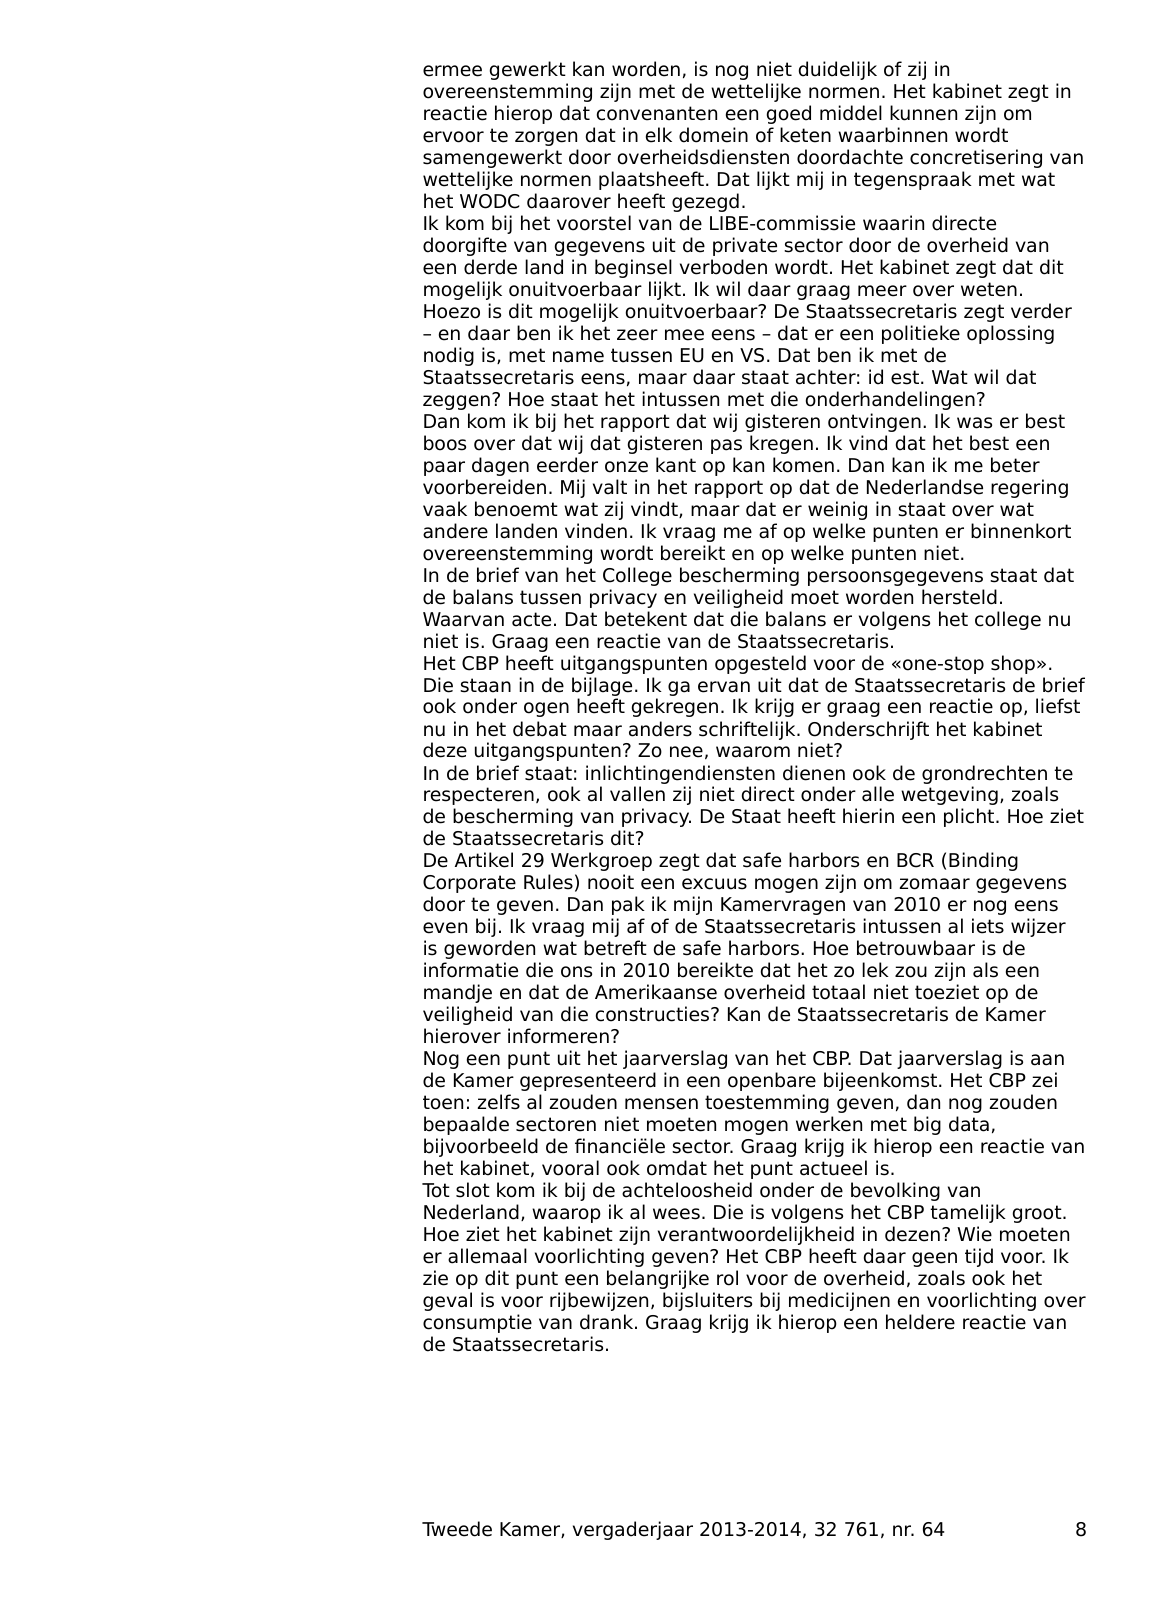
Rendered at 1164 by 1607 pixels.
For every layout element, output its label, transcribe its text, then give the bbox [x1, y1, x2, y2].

text Het CBP heeft uitgangspunten opgesteld voor de «one-stop shop». Die staan in de bijlage. Ik ga ervan uit dat de Staatssecretaris de brief ook onder ogen heeft gekregen. Ik krijg er graag een reactie op, liefst nu in het debat maar anders schriftelijk. Onderschrijft het kabinet deze uitgangspunten? Zo nee, waarom niet? [422, 652, 1087, 762]
text Nog een punt uit het jaarverslag van het CBP. Dat jaarverslag is aan de Kamer gepresenteerd in een openbare bijeenkomst. Het CBP zei toen: zelfs al zouden mensen toestemming geven, dan nog zouden bepaalde sectoren niet moeten mogen werken met big data, bijvoorbeeld de financiële sector. Graag krijg ik hierop een reactie van het kabinet, vooral ook omdat het punt actueel is. [422, 1048, 1087, 1180]
text Ik kom bij het voorstel van de LIBE-commissie waarin directe doorgifte van gegevens uit de private sector door de overheid van een derde land in beginsel verboden wordt. Het kabinet zegt dat dit mogelijk onuitvoerbaar lijkt. Ik wil daar graag meer over weten. Hoezo is dit mogelijk onuitvoerbaar? De Staatssecretaris zegt verder – en daar ben ik het zeer mee eens – dat er een politieke oplossing nodig is, met name tussen EU en VS. Dat ben ik met de Staatssecretaris eens, maar daar staat achter: id est. Wat wil dat zeggen? Hoe staat het intussen met die onderhandelingen? [422, 213, 1087, 411]
text Dan kom ik bij het rapport dat wij gisteren ontvingen. Ik was er best boos over dat wij dat gisteren pas kregen. Ik vind dat het best een paar dagen eerder onze kant op kan komen. Dan kan ik me beter voorbereiden. Mij valt in het rapport op dat de Nederlandse regering vaak benoemt wat zij vindt, maar dat er weinig in staat over wat andere landen vinden. Ik vraag me af op welke punten er binnenkort overeenstemming wordt bereikt en op welke punten niet. [422, 411, 1087, 564]
text In de brief van het College bescherming persoonsgegevens staat dat de balans tussen privacy en veiligheid moet worden hersteld. Waarvan acte. Dat betekent dat die balans er volgens het college nu niet is. Graag een reactie van de Staatssecretaris. [422, 564, 1087, 652]
text In de brief staat: inlichtingendiensten dienen ook de grondrechten te respecteren, ook al vallen zij niet direct onder alle wetgeving, zoals de bescherming van privacy. De Staat heeft hierin een plicht. Hoe ziet de Staatssecretaris dit? [422, 762, 1087, 850]
text De Artikel 29 Werkgroep zegt dat safe harbors en BCR (Binding Corporate Rules) nooit een excuus mogen zijn om zomaar gegevens door te geven. Dan pak ik mijn Kamervragen van 2010 er nog eens even bij. Ik vraag mij af of de Staatssecretaris intussen al iets wijzer is geworden wat betreft de safe harbors. Hoe betrouwbaar is de informatie die ons in 2010 bereikte dat het zo lek zou zijn als een mandje en dat de Amerikaanse overheid totaal niet toeziet op de veiligheid van die constructies? Kan de Staatssecretaris de Kamer hierover informeren? [422, 850, 1087, 1048]
text Tot slot kom ik bij de achteloosheid onder de bevolking van Nederland, waarop ik al wees. Die is volgens het CBP tamelijk groot. Hoe ziet het kabinet zijn verantwoordelijkheid in dezen? Wie moeten er allemaal voorlichting geven? Het CBP heeft daar geen tijd voor. Ik zie op dit punt een belangrijke rol voor de overheid, zoals ook het geval is voor rijbewijzen, bijsluiters bij medicijnen en voorlichting over consumptie van drank. Graag krijg ik hierop een heldere reactie van de Staatssecretaris. [422, 1180, 1087, 1356]
text ermee gewerkt kan worden, is nog niet duidelijk of zij in overeenstemming zijn met de wettelijke normen. Het kabinet zegt in reactie hierop dat convenanten een goed middel kunnen zijn om ervoor te zorgen dat in elk domein of keten waarbinnen wordt samengewerkt door overheidsdiensten doordachte concretisering van wettelijke normen plaatsheeft. Dat lijkt mij in tegenspraak met wat het WODC daarover heeft gezegd. [422, 59, 1087, 213]
